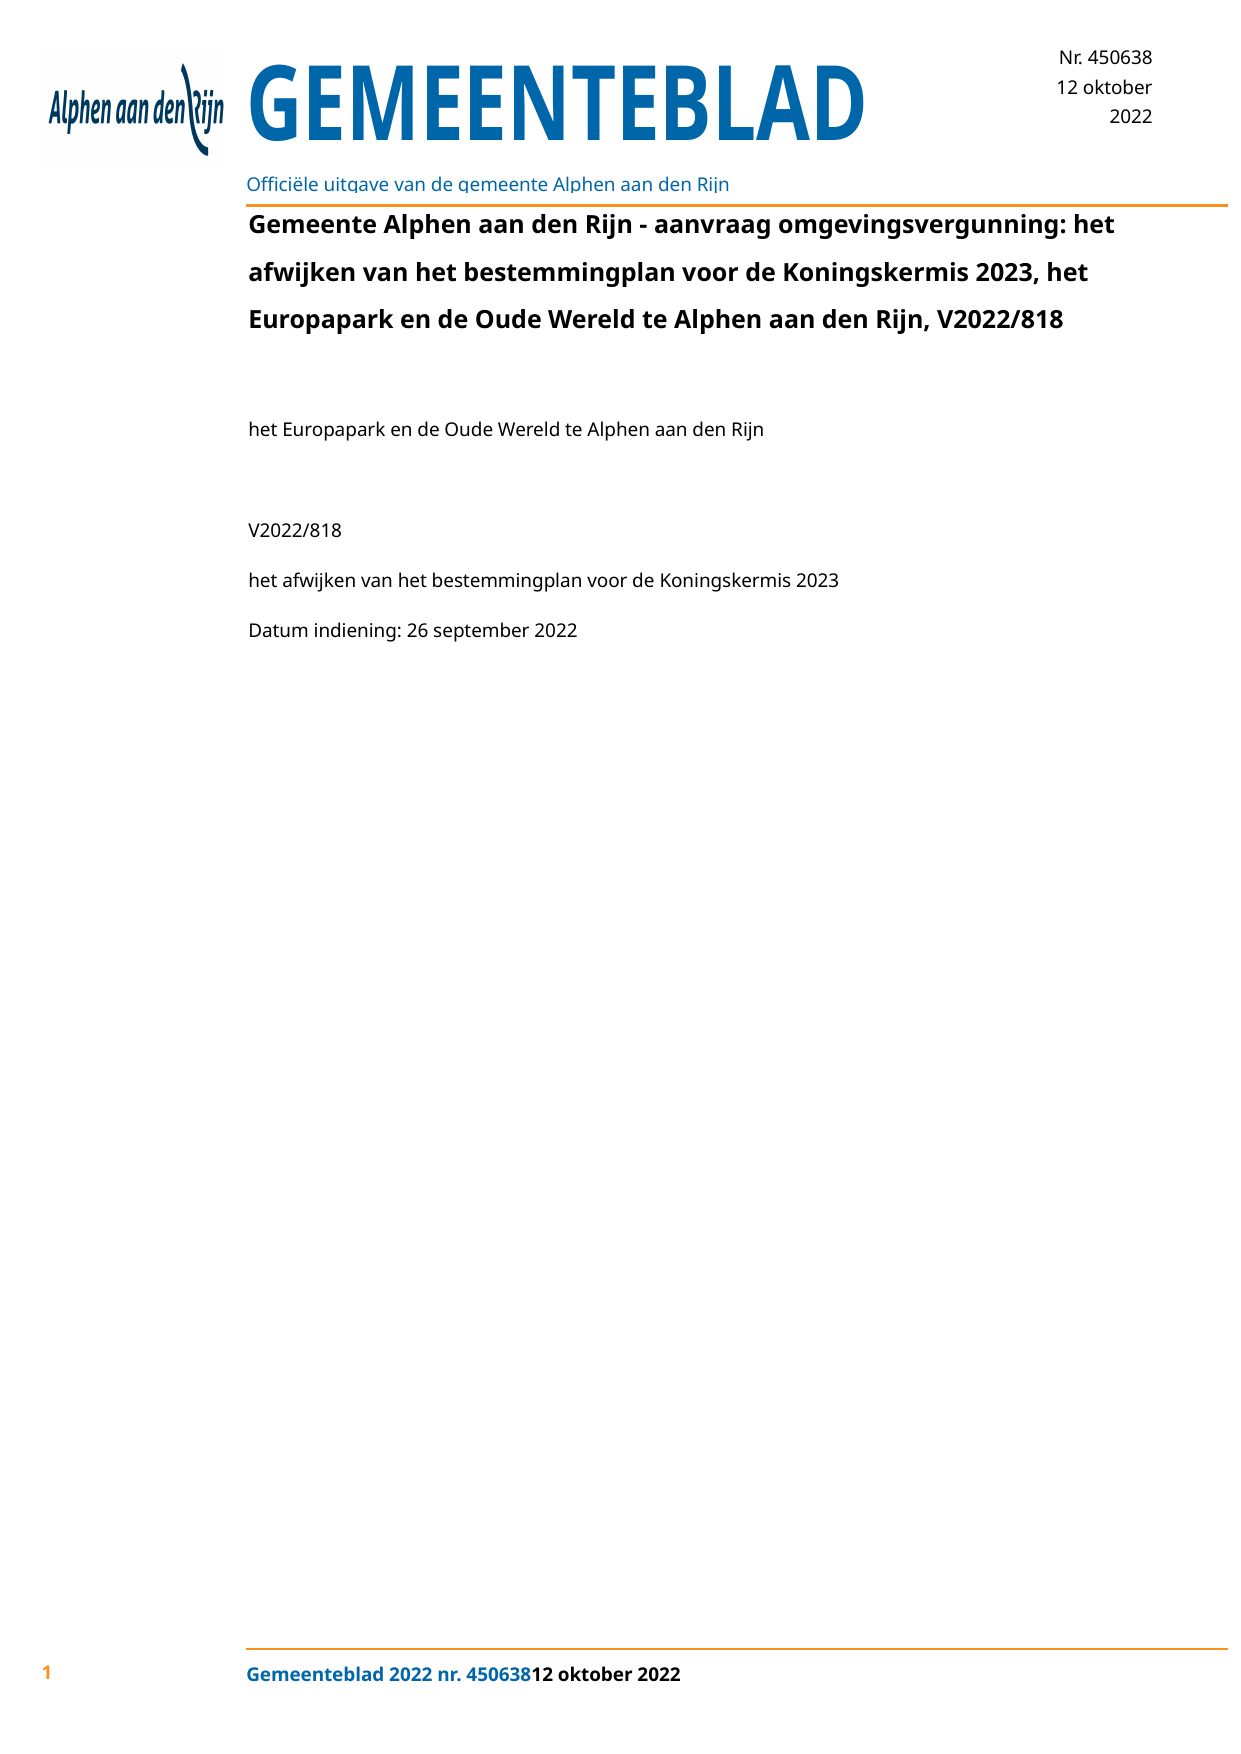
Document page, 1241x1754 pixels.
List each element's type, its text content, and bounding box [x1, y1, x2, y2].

picture [41, 47, 231, 172]
text Gemeente Alphen aan den Rijn - aanvraag omgevingsvergunning: het afwijken van het bestemmingplan voor de Koningskermis 2023, het Europapark en de Oude Wereld te Alphen aan den Rijn, V2022/818 [248, 207, 1152, 336]
text Datum indiening: 26 september 2022 [248, 618, 1152, 643]
text V2022/818 [248, 517, 1152, 542]
text het afwijken van het bestemmingplan voor de Koningskermis 2023 [248, 567, 1152, 593]
text het Europapark en de Oude Wereld te Alphen aan den Rijn [248, 416, 1152, 442]
